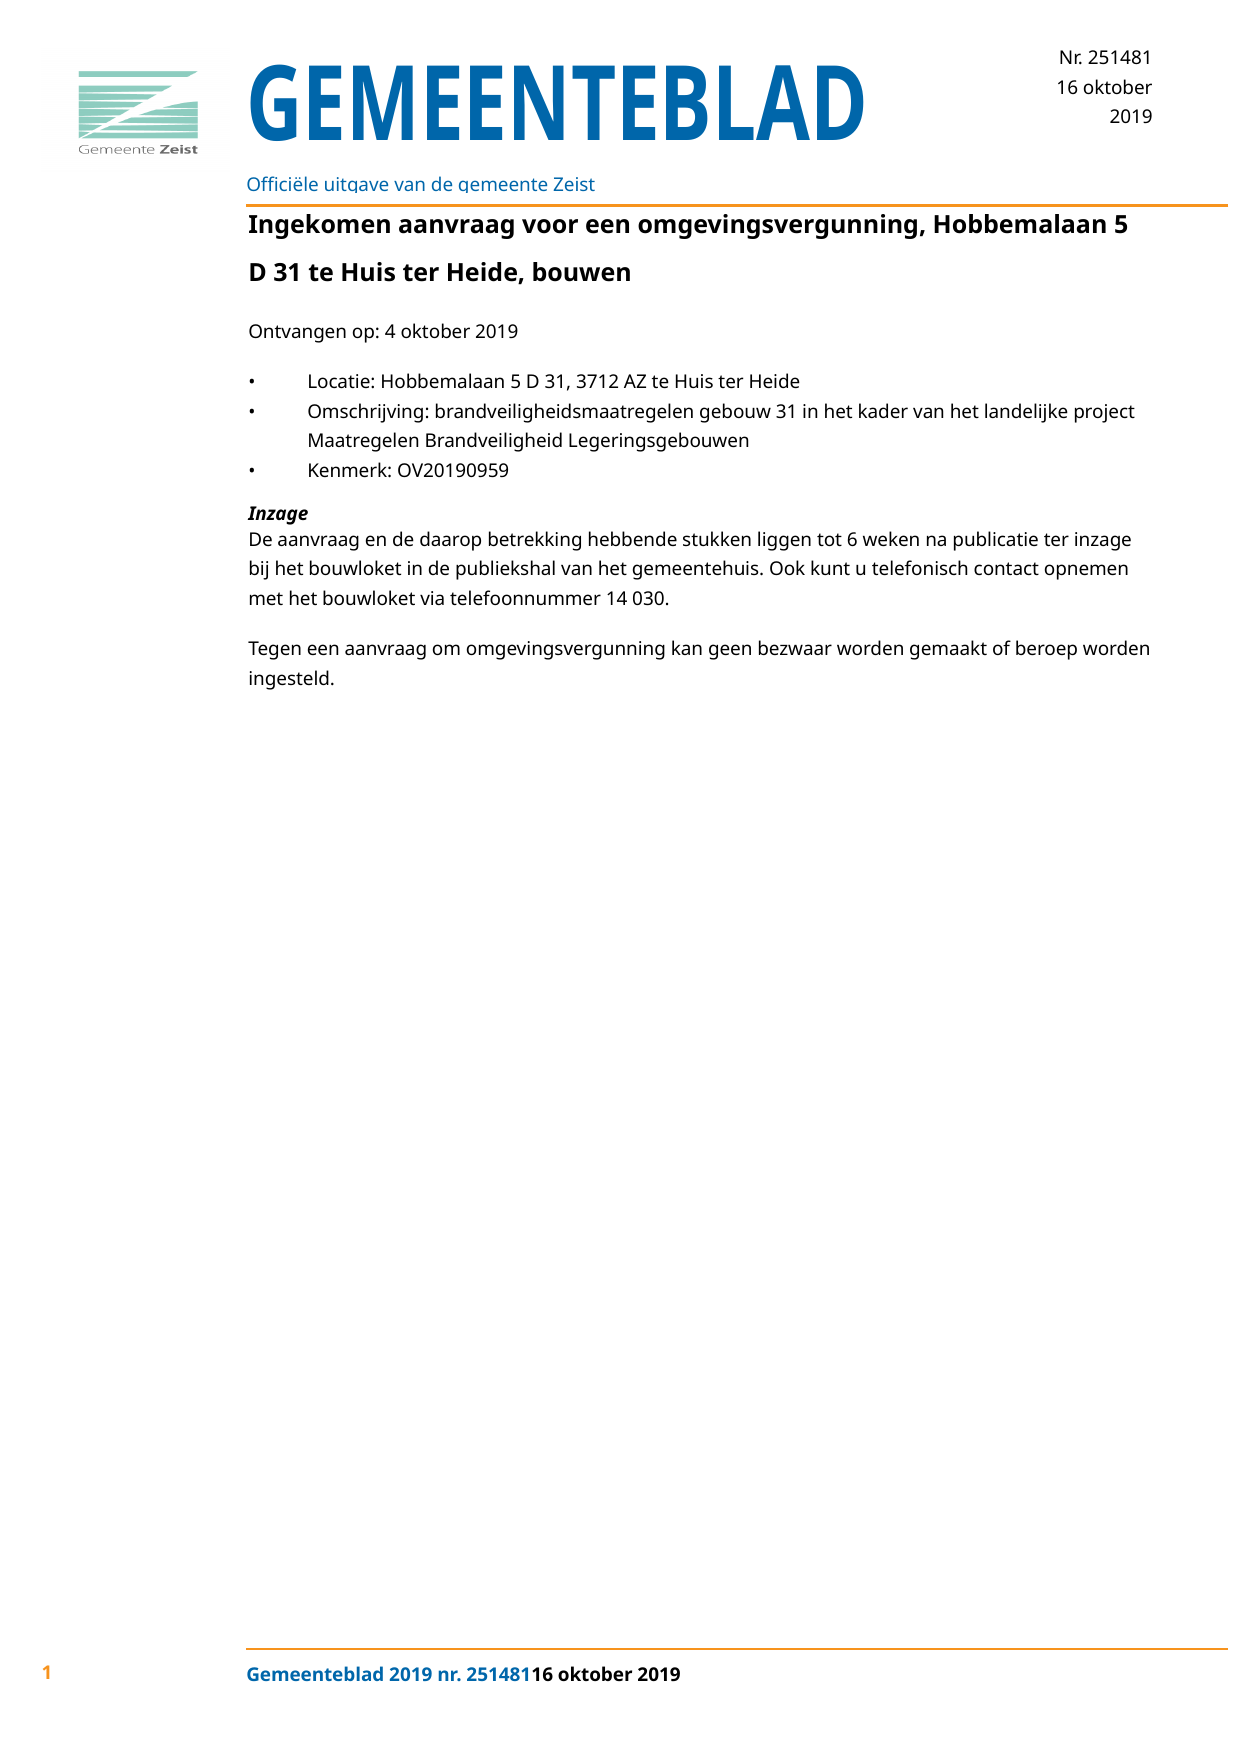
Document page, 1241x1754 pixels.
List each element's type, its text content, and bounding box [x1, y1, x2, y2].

list Omschrijving: brandveiligheidsmaatregelen gebouw 31 in het kader van het landelijke project Maatregelen Brandveiligheid Legeringsgebouwen [248, 398, 1152, 453]
list Locatie: Hobbemalaan 5 D 31, 3712 AZ te Huis ter Heide [248, 368, 1152, 394]
text De aanvraag en de daarop betrekking hebbende stukken liggen tot 6 weken na publicatie ter inzage bij het bouwloket in de publiekshal van het gemeentehuis. Ook kunt u telefonisch contact opnemen met het bouwloket via telefoonnummer 14 030. [248, 526, 1152, 611]
text Inzage [248, 500, 1152, 526]
list Kenmerk: OV20190959 [248, 457, 1152, 483]
text Tegen een aanvraag om omgevingsvergunning kan geen bezwaar worden gemaakt of beroep worden ingesteld. [248, 636, 1152, 691]
text Ontvangen op: 4 oktober 2019 [248, 318, 1152, 344]
picture [41, 47, 231, 172]
text Ingekomen aanvraag voor een omgevingsvergunning, Hobbemalaan 5 D 31 te Huis ter Heide, bouwen [248, 207, 1152, 288]
